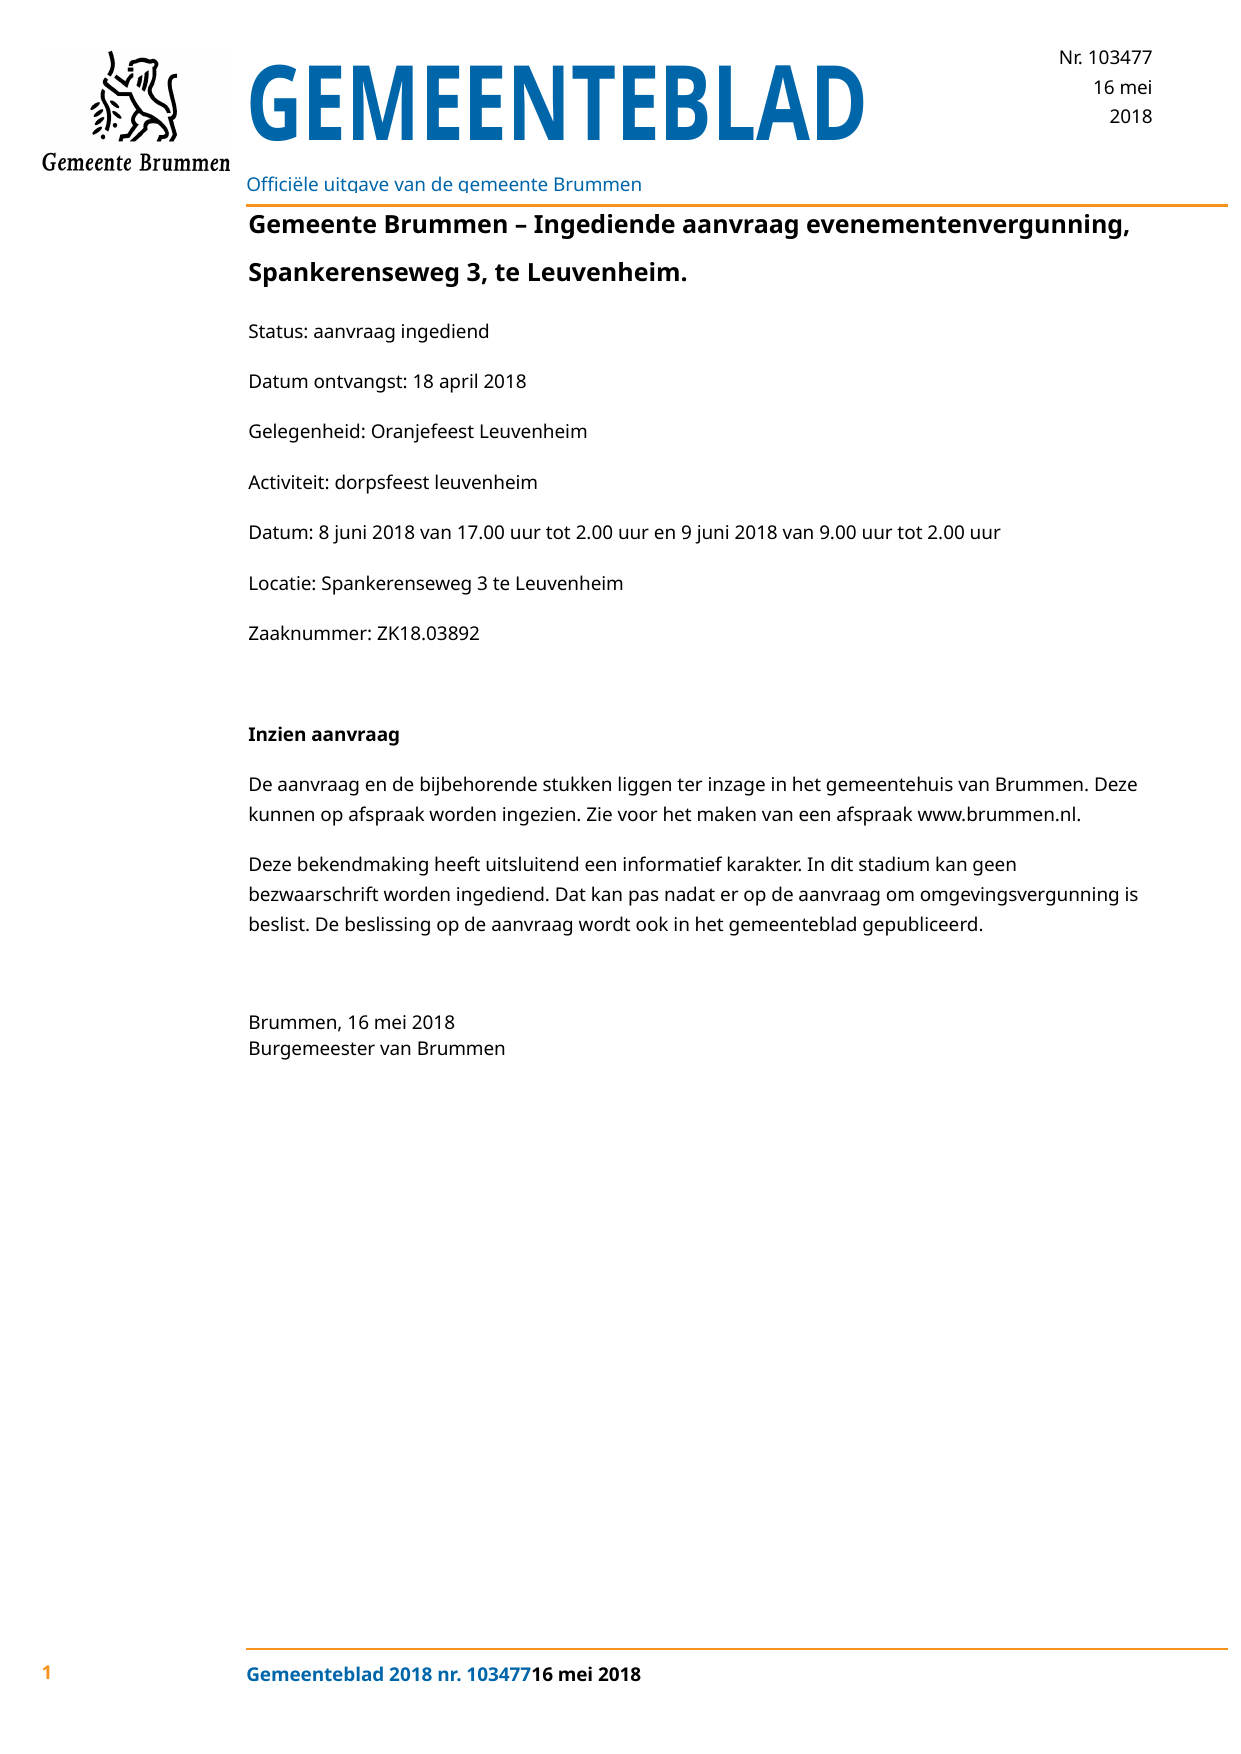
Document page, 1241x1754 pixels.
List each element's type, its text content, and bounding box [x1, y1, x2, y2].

text De aanvraag en de bijbehorende stukken liggen ter inzage in het gemeentehuis van Brummen. Deze kunnen op afspraak worden ingezien. Zie voor het maken van een afspraak www.brummen.nl. [248, 772, 1152, 827]
text Status: aanvraag ingediend [248, 318, 1152, 344]
text Datum ontvangst: 18 april 2018 [248, 368, 1152, 394]
text Brummen, 16 mei 2018 [248, 1009, 1152, 1035]
text Gemeente Brummen – Ingediende aanvraag evenementenvergunning, Spankerenseweg 3, te Leuvenheim. [248, 207, 1152, 288]
text Datum: 8 juni 2018 van 17.00 uur tot 2.00 uur en 9 juni 2018 van 9.00 uur tot 2.00 uur [248, 519, 1152, 545]
text Burgemeester van Brummen [248, 1035, 1152, 1061]
picture [41, 47, 231, 172]
text Zaaknummer: ZK18.03892 [248, 620, 1152, 646]
text Deze bekendmaking heeft uitsluitend een informatief karakter. In dit stadium kan geen bezwaarschrift worden ingediend. Dat kan pas nadat er op de aanvraag om omgevingsvergunning is beslist. De beslissing op de aanvraag wordt ook in het gemeenteblad gepubliceerd. [248, 852, 1152, 937]
text Locatie: Spankerenseweg 3 te Leuvenheim [248, 570, 1152, 596]
text Inzien aanvraag [248, 721, 1152, 747]
text Activiteit: dorpsfeest leuvenheim [248, 469, 1152, 495]
text Gelegenheid: Oranjefeest Leuvenheim [248, 419, 1152, 444]
